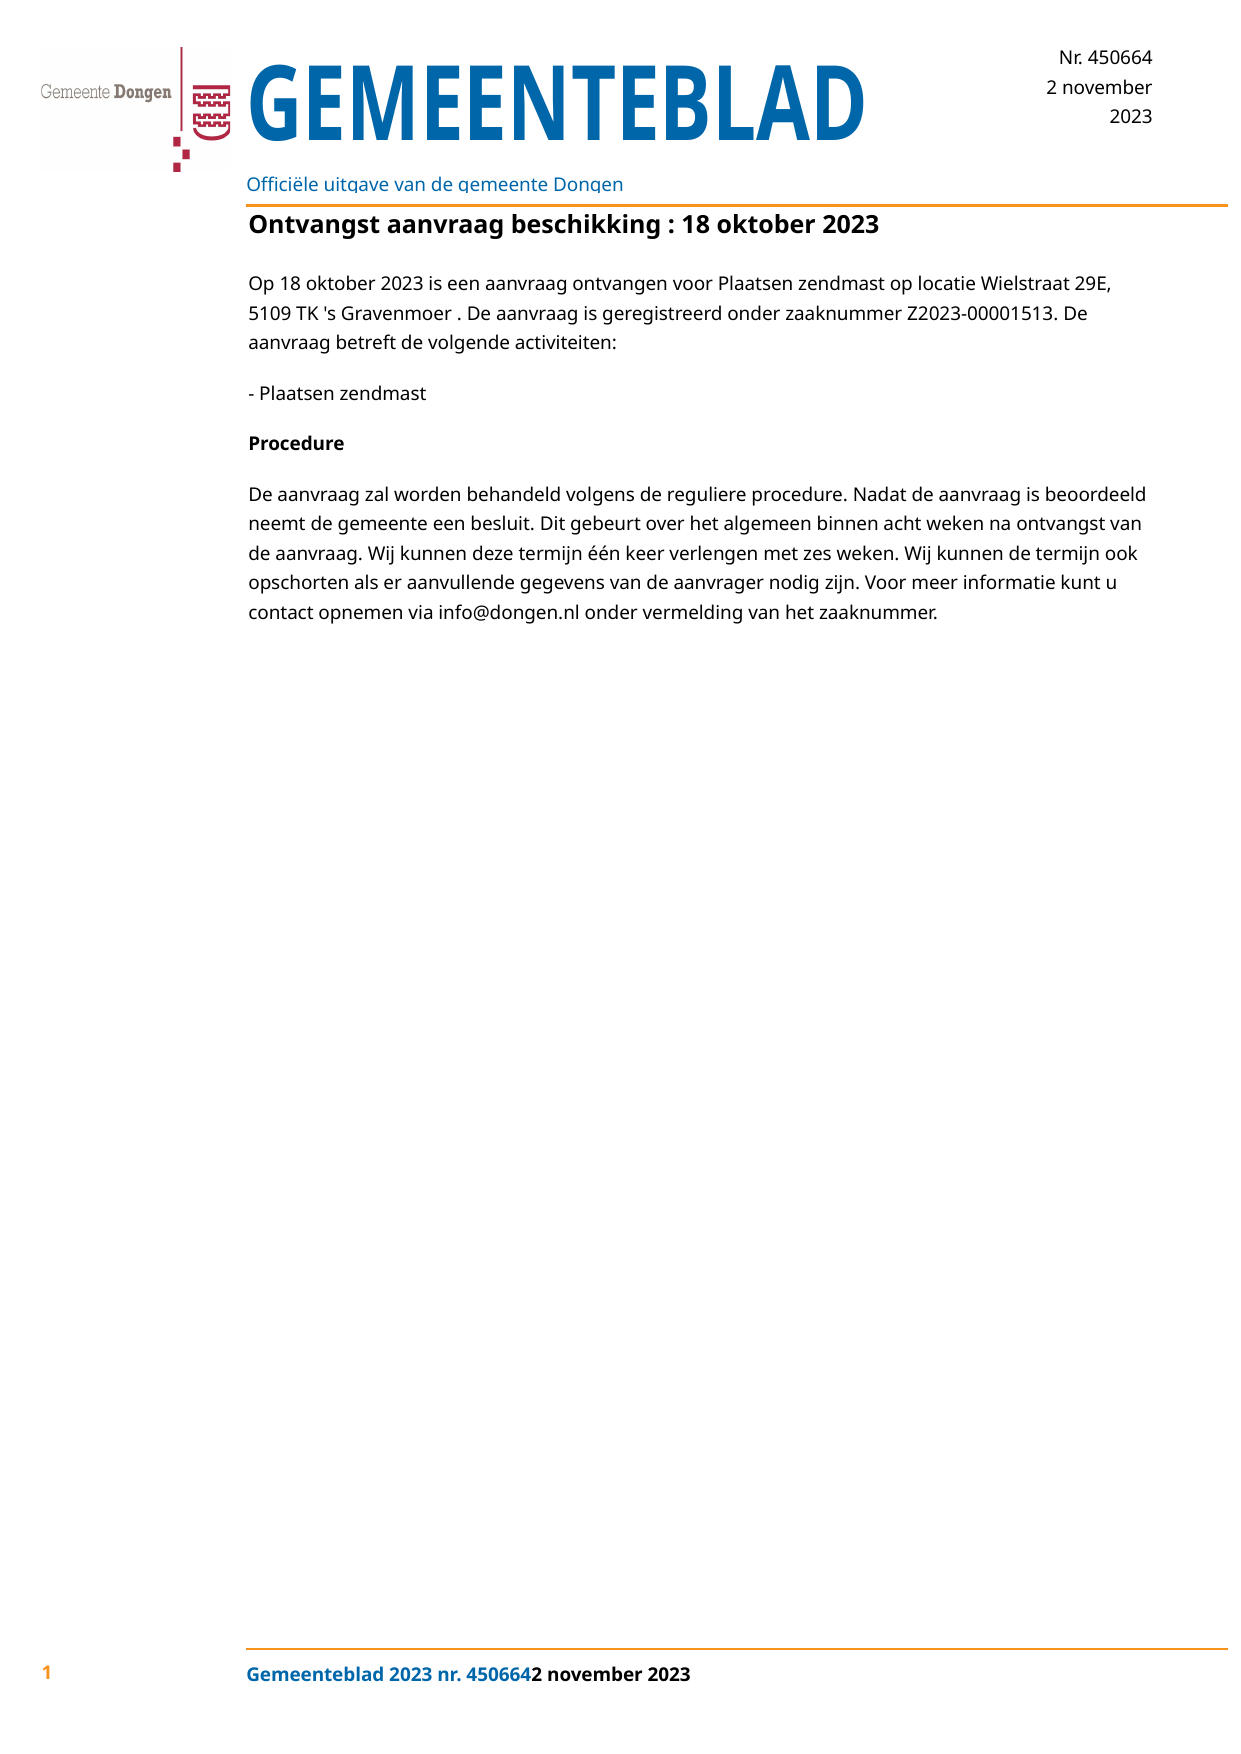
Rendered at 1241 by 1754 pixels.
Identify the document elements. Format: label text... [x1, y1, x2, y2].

text Op 18 oktober 2023 is een aanvraag ontvangen voor Plaatsen zendmast op locatie Wielstraat 29E, 5109 TK 's Gravenmoer . De aanvraag is geregistreerd onder zaaknummer Z2023-00001513. De aanvraag betreft de volgende activiteiten: [248, 270, 1152, 355]
text De aanvraag zal worden behandeld volgens de reguliere procedure. Nadat de aanvraag is beoordeeld neemt de gemeente een besluit. Dit gebeurt over het algemeen binnen acht weken na ontvangst van de aanvraag. Wij kunnen deze termijn één keer verlengen met zes weken. Wij kunnen de termijn ook opschorten als er aanvullende gegevens van de aanvrager nodig zijn. Voor meer informatie kunt u contact opnemen via info@dongen.nl onder vermelding van het zaaknummer. [248, 481, 1152, 625]
text - Plaatsen zendmast [248, 380, 1152, 406]
text Procedure [248, 430, 1152, 456]
picture [41, 47, 231, 172]
text Ontvangst aanvraag beschikking : 18 oktober 2023 [248, 207, 1152, 241]
